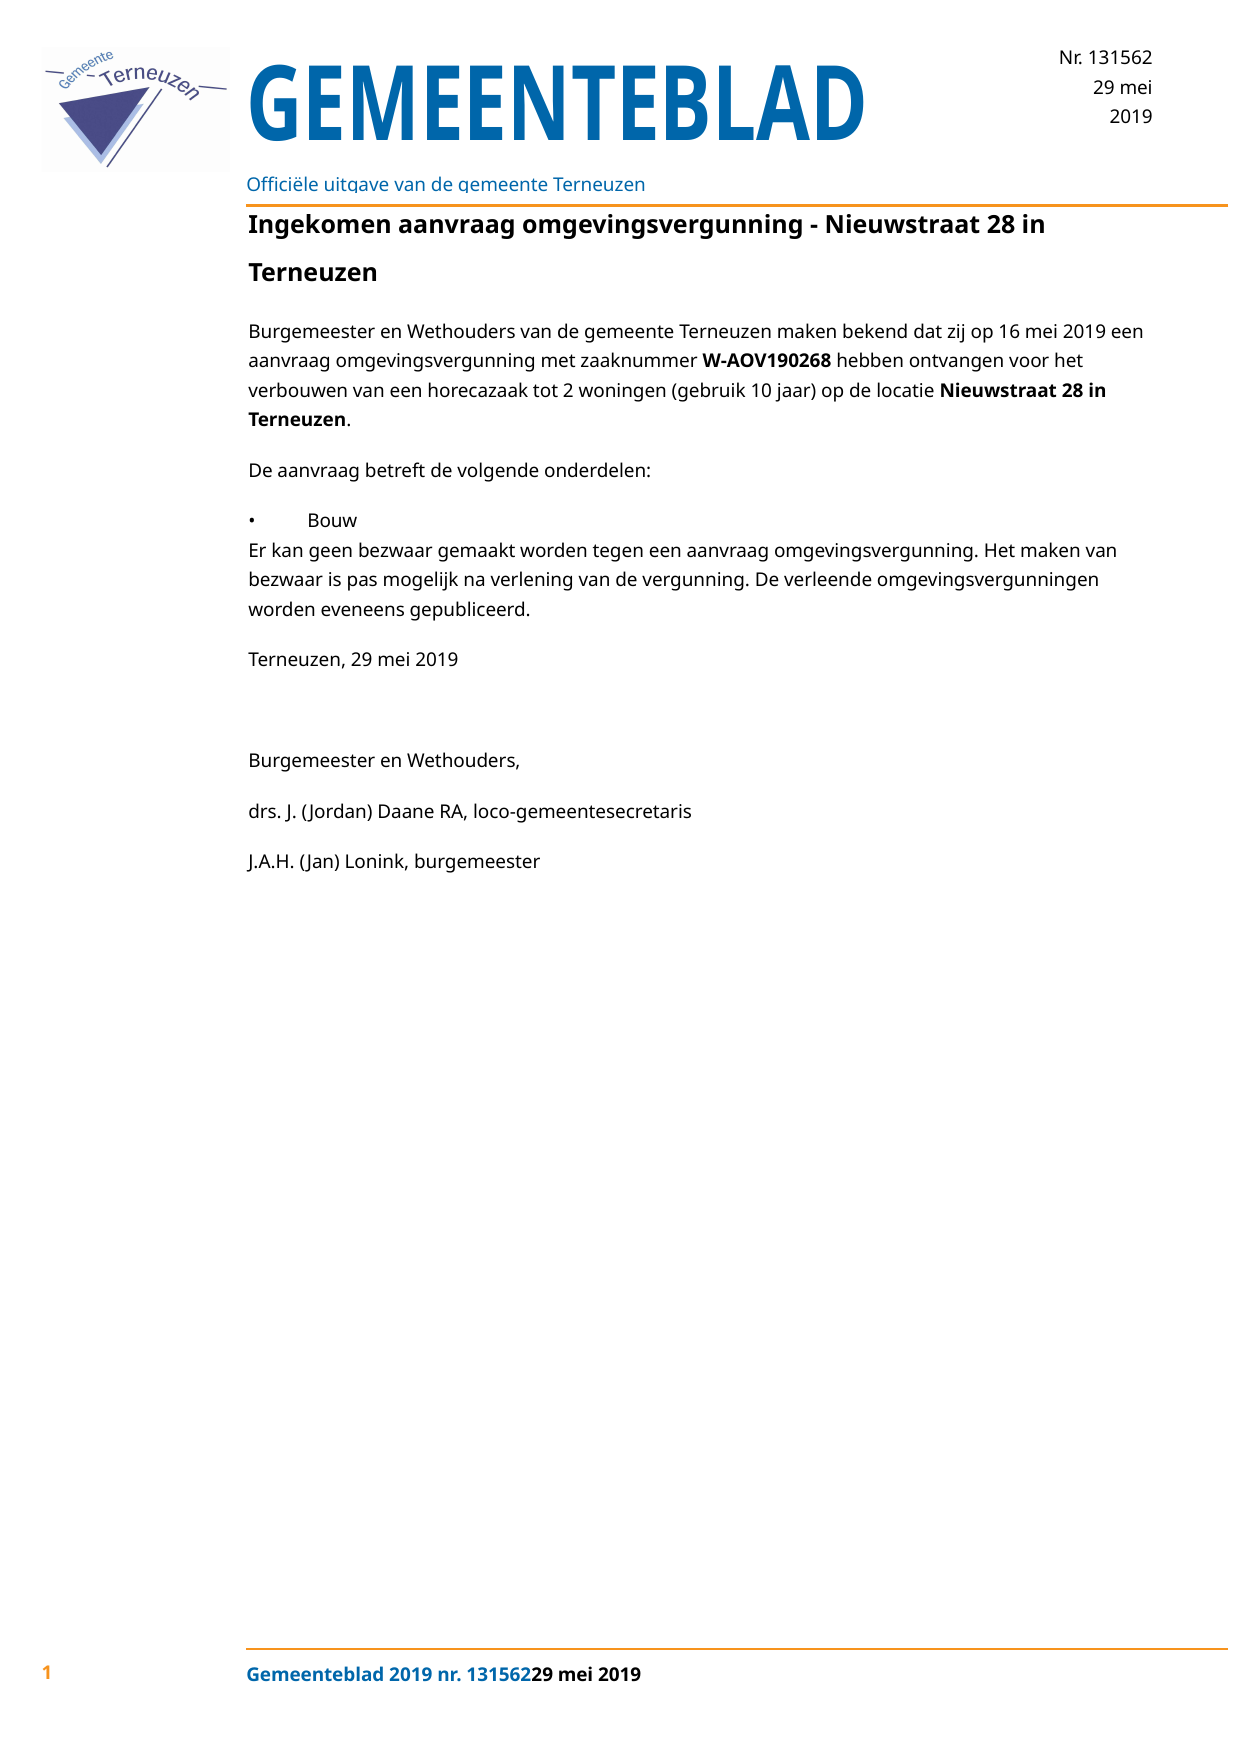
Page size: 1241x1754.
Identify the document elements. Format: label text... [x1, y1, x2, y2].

text J.A.H. (Jan) Lonink, burgemeester [248, 848, 1152, 874]
text drs. J. (Jordan) Daane RA, loco-gemeentesecretaris [248, 798, 1152, 824]
picture [41, 47, 231, 172]
list Bouw [248, 507, 1152, 533]
text Er kan geen bezwaar gemaakt worden tegen een aanvraag omgevingsvergunning. Het maken van bezwaar is pas mogelijk na verlening van de vergunning. De verleende omgevingsvergunningen worden eveneens gepubliceerd. [248, 537, 1152, 622]
text Burgemeester en Wethouders, [248, 747, 1152, 773]
text Terneuzen, 29 mei 2019 [248, 647, 1152, 672]
text De aanvraag betreft de volgende onderdelen: [248, 457, 1152, 483]
text Ingekomen aanvraag omgevingsvergunning - Nieuwstraat 28 in Terneuzen [248, 207, 1152, 288]
text Burgemeester en Wethouders van de gemeente Terneuzen maken bekend dat zij op 16 mei 2019 een aanvraag omgevingsvergunning met zaaknummer W-AOV190268 hebben ontvangen voor het verbouwen van een horecazaak tot 2 woningen (gebruik 10 jaar) op de locatie Nieuwstraat 28 in Terneuzen. [248, 318, 1152, 432]
